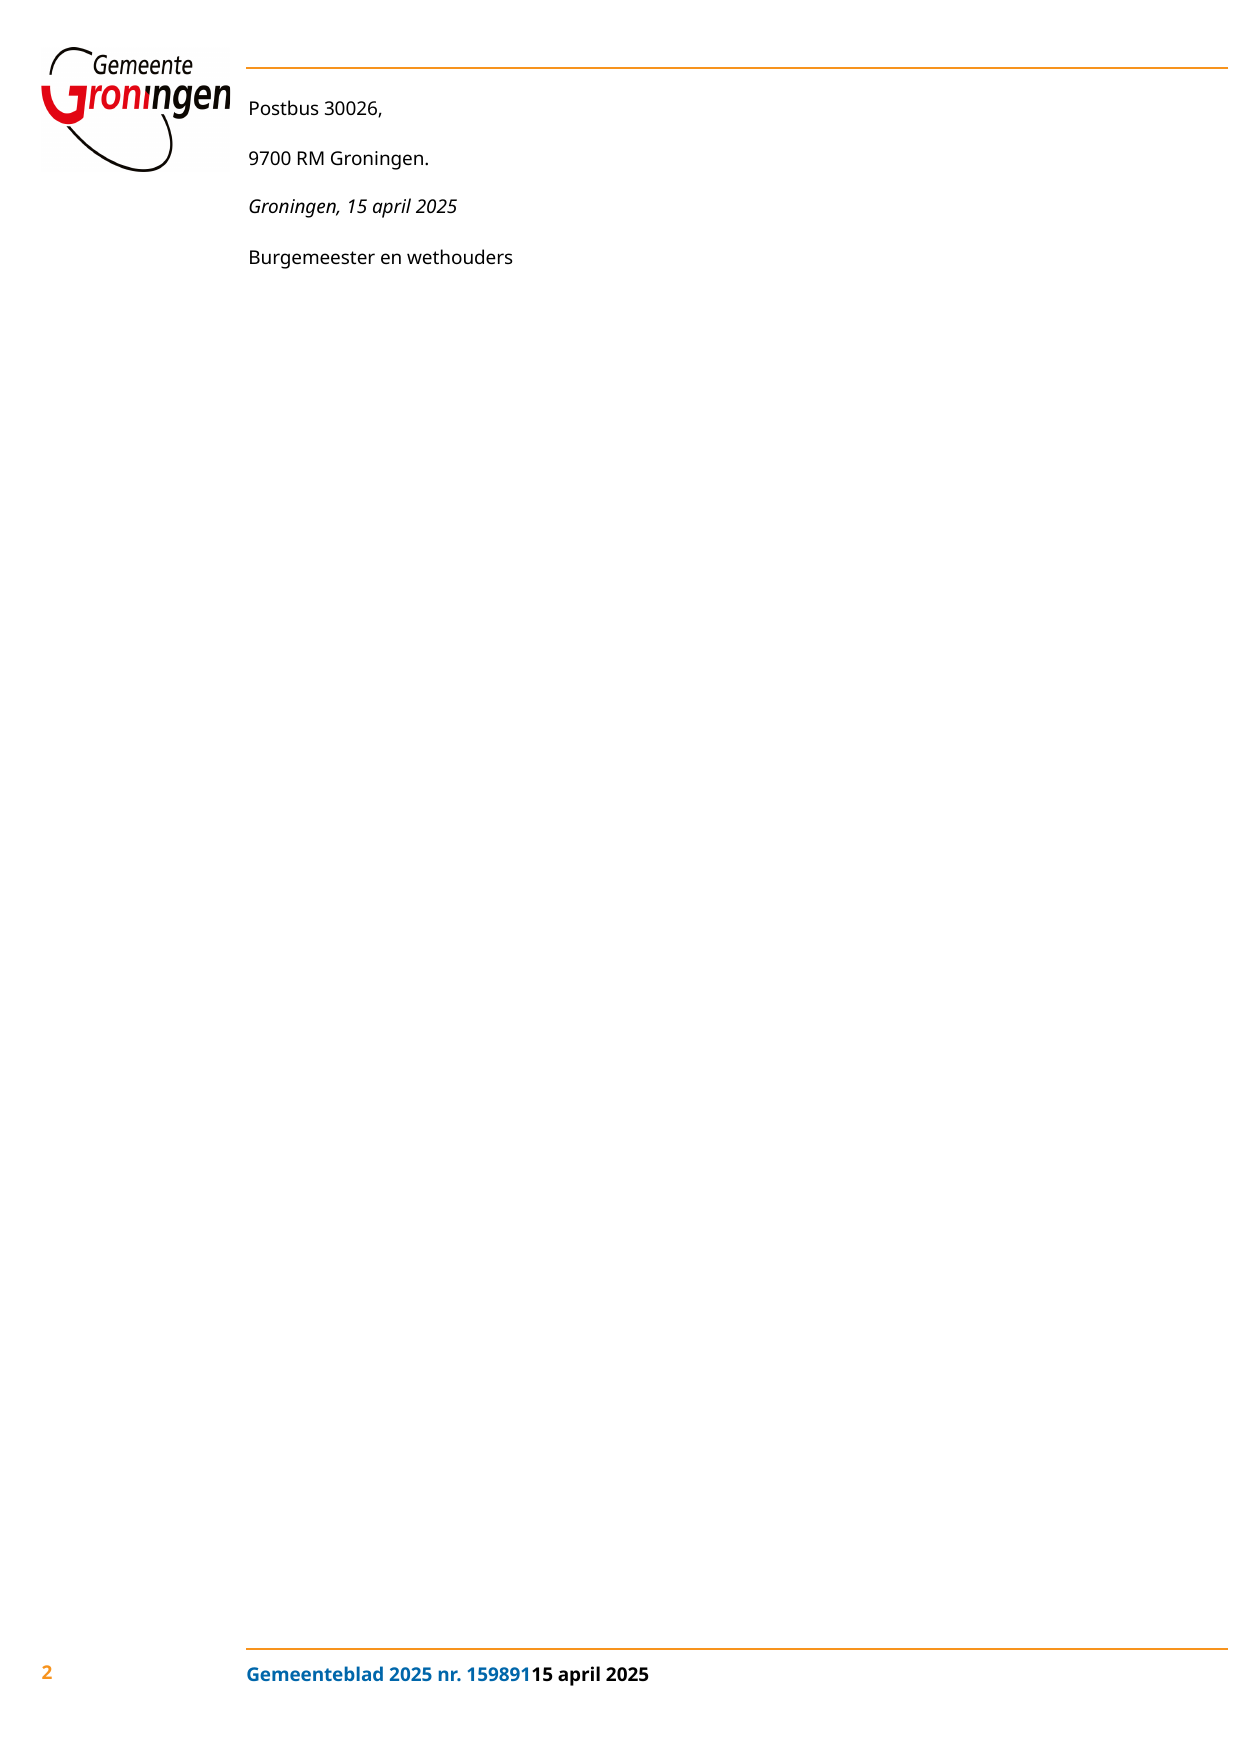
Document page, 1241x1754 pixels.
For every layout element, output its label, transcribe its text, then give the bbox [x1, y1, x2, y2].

picture [41, 47, 231, 172]
text Groningen, 15 april 2025 [248, 193, 1152, 219]
text Burgemeester en wethouders [248, 244, 1152, 270]
text 9700 RM Groningen. [248, 145, 1152, 171]
text Postbus 30026, [248, 95, 1152, 121]
